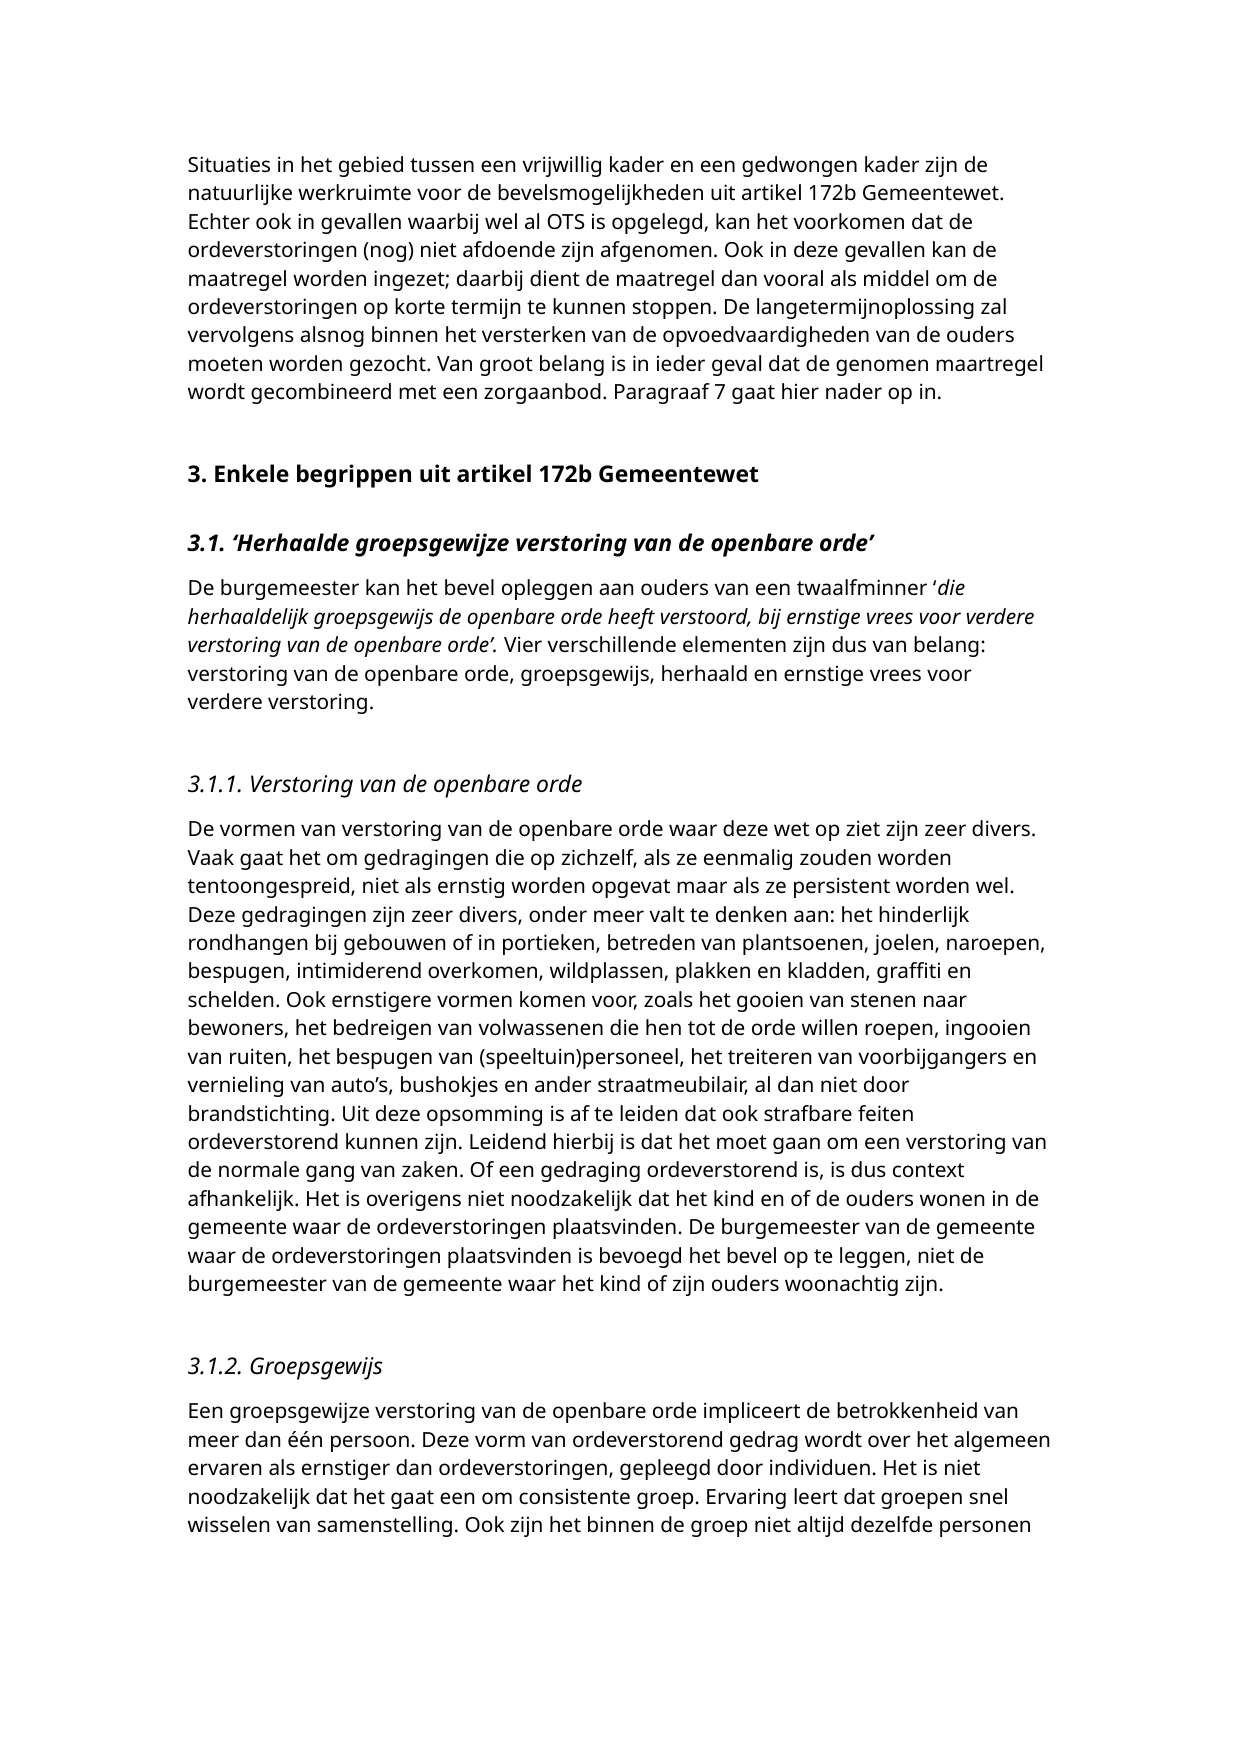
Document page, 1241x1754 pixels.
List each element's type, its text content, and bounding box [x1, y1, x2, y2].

text De vormen van verstoring van de openbare orde waar deze wet op ziet zijn zeer divers. Vaak gaat het om gedragingen die op zichzelf, als ze eenmalig zouden worden tentoongespreid, niet als ernstig worden opgevat maar als ze persistent worden wel. Deze gedragingen zijn zeer divers, onder meer valt te denken aan: het hinderlijk rondhangen bij gebouwen of in portieken, betreden van plantsoenen, joelen, naroepen, bespugen, intimiderend overkomen, wildplassen, plakken en kladden, graffiti en schelden. Ook ernstigere vormen komen voor, zoals het gooien van stenen naar bewoners, het bedreigen van volwassenen die hen tot de orde willen roepen, ingooien van ruiten, het bespugen van (speeltuin)personeel, het treiteren van voorbijgangers en vernieling van auto’s, bushokjes en ander straatmeubilair, al dan niet door brandstichting. Uit deze opsomming is af te leiden dat ook strafbare feiten ordeverstorend kunnen zijn. Leidend hierbij is dat het moet gaan om een verstoring van de normale gang van zaken. Of een gedraging ordeverstorend is, is dus context afhankelijk. Het is overigens niet noodzakelijk dat het kind en of de ouders wonen in de gemeente waar de ordeverstoringen plaatsvinden. De burgemeester van de gemeente waar de ordeverstoringen plaatsvinden is bevoegd het bevel op te leggen, niet de burgemeester van de gemeente waar het kind of zijn ouders woonachtig zijn. [187, 814, 1053, 1298]
subtitle 3.1.1. Verstoring van de openbare orde [187, 768, 1053, 799]
subtitle 3.1.2. Groepsgewijs [187, 1350, 1053, 1382]
subtitle 3.1. ‘Herhaalde groepsgewijze verstoring van de openbare orde’ [187, 527, 1053, 558]
text Een groepsgewijze verstoring van de openbare orde impliceert de betrokkenheid van meer dan één persoon. Deze vorm van ordeverstorend gedrag wordt over het algemeen ervaren als ernstiger dan ordeverstoringen, gepleegd door individuen. Het is niet noodzakelijk dat het gaat een om consistente groep. Ervaring leert dat groepen snel wisselen van samenstelling. Ook zijn het binnen de groep niet altijd dezelfde personen [187, 1397, 1053, 1539]
text De burgemeester kan het bevel opleggen aan ouders van een twaalfminner ‘die herhaaldelijk groepsgewijs de openbare orde heeft verstoord, bij ernstige vrees voor verdere verstoring van de openbare orde’. Vier verschillende elementen zijn dus van belang: verstoring van de openbare orde, groepsgewijs, herhaald en ernstige vrees voor verdere verstoring. [187, 573, 1053, 716]
text Situaties in het gebied tussen een vrijwillig kader en een gedwongen kader zijn de natuurlijke werkruimte voor de bevelsmogelijkheden uit artikel 172b Gemeentewet. Echter ook in gevallen waarbij wel al OTS is opgelegd, kan het voorkomen dat de ordeverstoringen (nog) niet afdoende zijn afgenomen. Ook in deze gevallen kan de maatregel worden ingezet; daarbij dient de maatregel dan vooral als middel om de ordeverstoringen op korte termijn te kunnen stoppen. De langetermijnoplossing zal vervolgens alsnog binnen het versterken van de opvoedvaardigheden van de ouders moeten worden gezocht. Van groot belang is in ieder geval dat de genomen maartregel wordt gecombineerd met een zorgaanbod. Paragraaf 7 gaat hier nader op in. [187, 150, 1053, 406]
subtitle 3. Enkele begrippen uit artikel 172b Gemeentewet [187, 458, 1053, 490]
